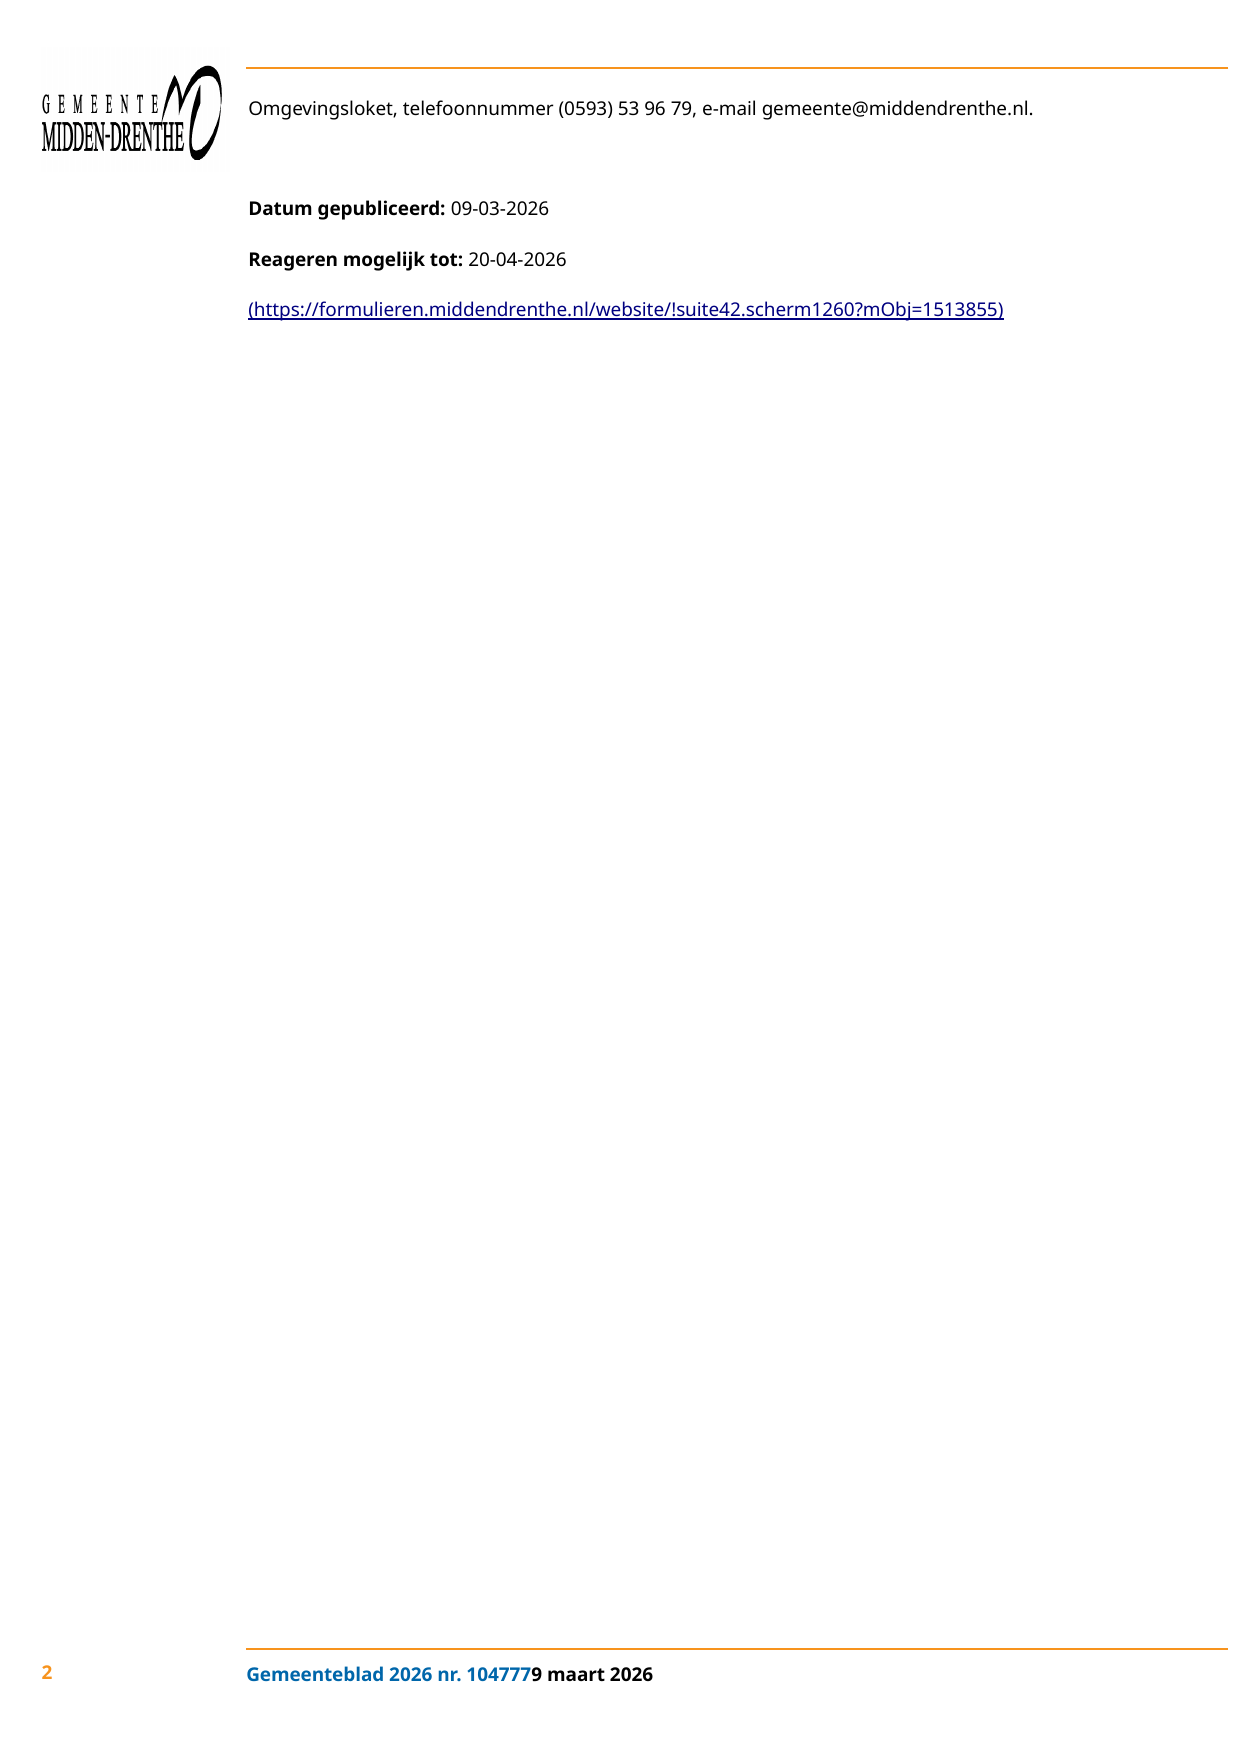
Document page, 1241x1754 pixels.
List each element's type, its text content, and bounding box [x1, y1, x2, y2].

text Reageren mogelijk tot: 20-04-2026 [248, 246, 1152, 272]
text Datum gepubliceerd: 09-03-2026 [248, 196, 1152, 221]
picture [41, 47, 231, 172]
text (https://formulieren.middendrenthe.nl/website/!suite42.scherm1260?mObj=1513855) [248, 296, 1152, 322]
text Omgevingsloket, telefoonnummer (0593) 53 96 79, e-mail gemeente@middendrenthe.nl. [248, 95, 1152, 121]
